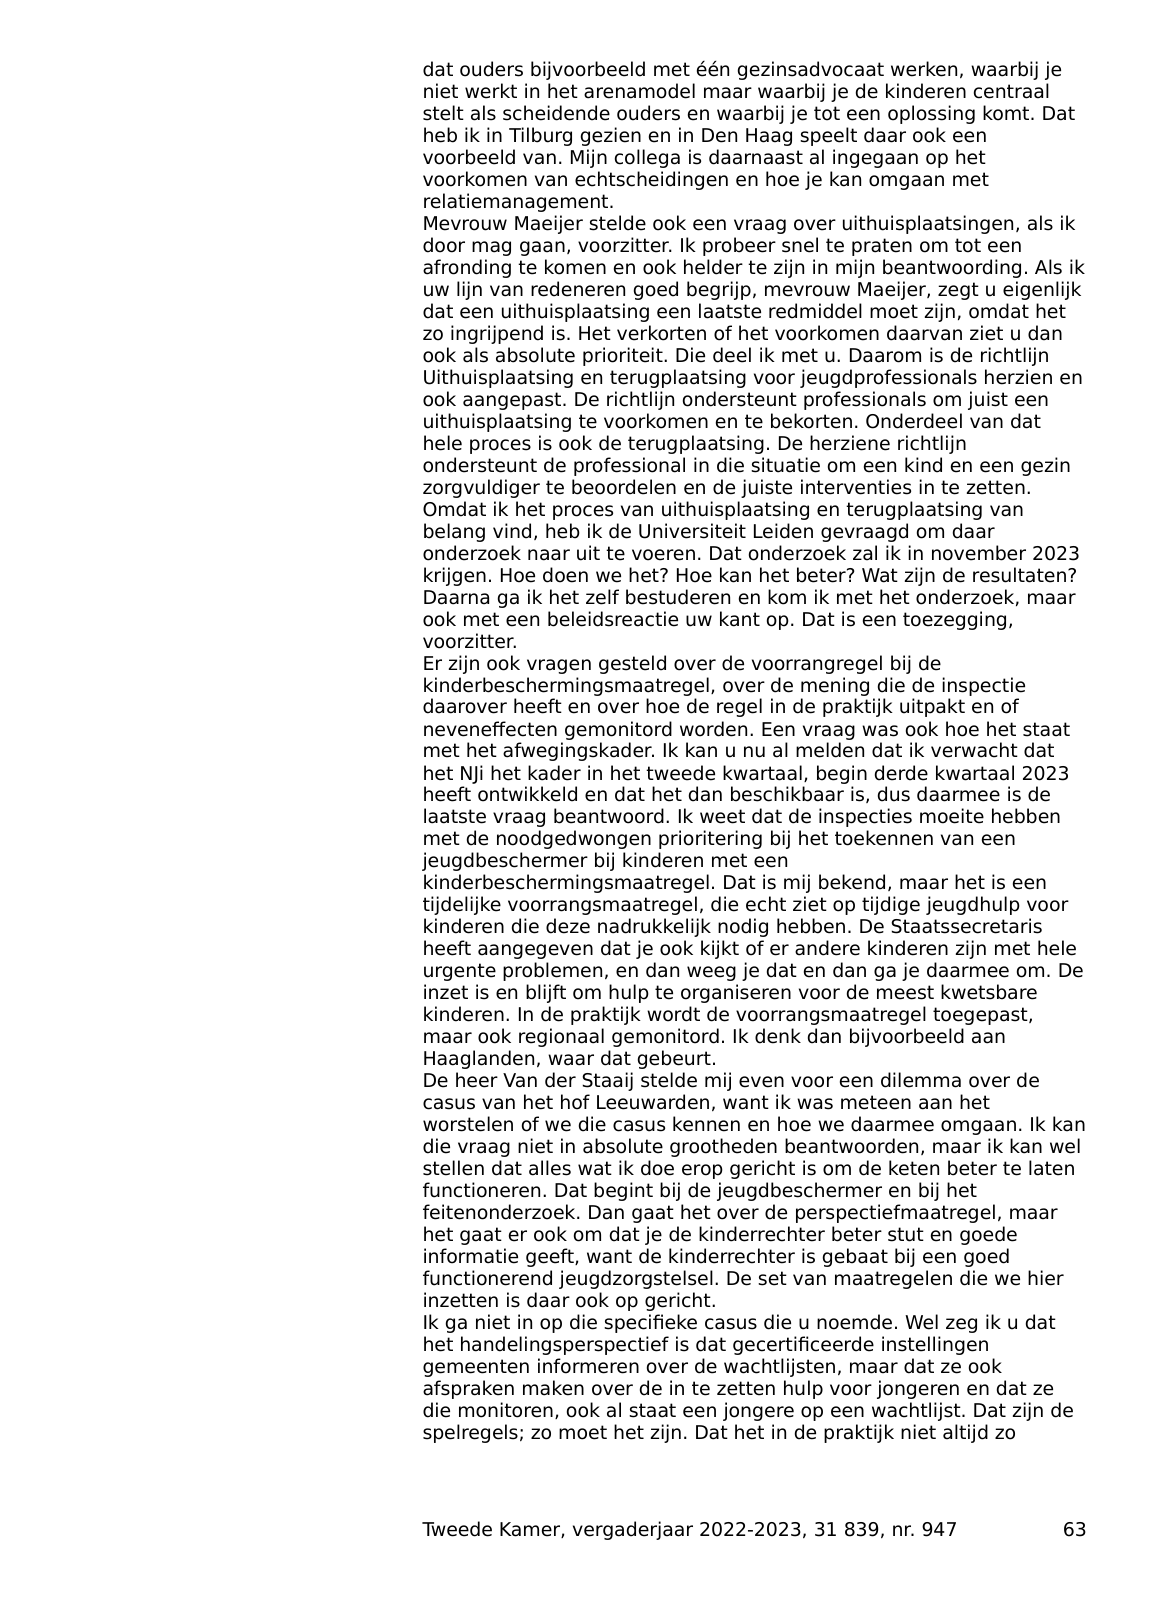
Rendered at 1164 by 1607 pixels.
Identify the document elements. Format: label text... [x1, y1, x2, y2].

text De heer Van der Staaij stelde mij even voor een dilemma over de casus van het hof Leeuwarden, want ik was meteen aan het worstelen of we die casus kennen en hoe we daarmee omgaan. Ik kan die vraag niet in absolute grootheden beantwoorden, maar ik kan wel stellen dat alles wat ik doe erop gericht is om de keten beter te laten functioneren. Dat begint bij de jeugdbeschermer en bij het feitenonderzoek. Dan gaat het over de perspectiefmaatregel, maar het gaat er ook om dat je de kinderrechter beter stut en goede informatie geeft, want de kinderrechter is gebaat bij een goed functionerend jeugdzorgstelsel. De set van maatregelen die we hier inzetten is daar ook op gericht. [422, 1070, 1087, 1312]
text Er zijn ook vragen gesteld over de voorrangregel bij de kinderbeschermingsmaatregel, over de mening die de inspectie daarover heeft en over hoe de regel in de praktijk uitpakt en of neveneffecten gemonitord worden. Een vraag was ook hoe het staat met het afwegingskader. Ik kan u nu al melden dat ik verwacht dat het NJi het kader in het tweede kwartaal, begin derde kwartaal 2023 heeft ontwikkeld en dat het dan beschikbaar is, dus daarmee is de laatste vraag beantwoord. Ik weet dat de inspecties moeite hebben met de noodgedwongen prioritering bij het toekennen van een jeugdbeschermer bij kinderen met een kinderbeschermingsmaatregel. Dat is mij bekend, maar het is een tijdelijke voorrangsmaatregel, die echt ziet op tijdige jeugdhulp voor kinderen die deze nadrukkelijk nodig hebben. De Staatssecretaris heeft aangegeven dat je ook kijkt of er andere kinderen zijn met hele urgente problemen, en dan weeg je dat en dan ga je daarmee om. De inzet is en blijft om hulp te organiseren voor de meest kwetsbare kinderen. In de praktijk wordt de voorrangsmaatregel toegepast, maar ook regionaal gemonitord. Ik denk dan bijvoorbeeld aan Haaglanden, waar dat gebeurt. [422, 652, 1087, 1070]
text Ik ga niet in op die specifieke casus die u noemde. Wel zeg ik u dat het handelingsperspectief is dat gecertificeerde instellingen gemeenten informeren over de wachtlijsten, maar dat ze ook afspraken maken over de in te zetten hulp voor jongeren en dat ze die monitoren, ook al staat een jongere op een wachtlijst. Dat zijn de spelregels; zo moet het zijn. Dat het in de praktijk niet altijd zo [422, 1312, 1087, 1444]
text Mevrouw Maeijer stelde ook een vraag over uithuisplaatsingen, als ik door mag gaan, voorzitter. Ik probeer snel te praten om tot een afronding te komen en ook helder te zijn in mijn beantwoording. Als ik uw lijn van redeneren goed begrijp, mevrouw Maeijer, zegt u eigenlijk dat een uithuisplaatsing een laatste redmiddel moet zijn, omdat het zo ingrijpend is. Het verkorten of het voorkomen daarvan ziet u dan ook als absolute prioriteit. Die deel ik met u. Daarom is de richtlijn Uithuisplaatsing en terugplaatsing voor jeugdprofessionals herzien en ook aangepast. De richtlijn ondersteunt professionals om juist een uithuisplaatsing te voorkomen en te bekorten. Onderdeel van dat hele proces is ook de terugplaatsing. De herziene richtlijn ondersteunt de professional in die situatie om een kind en een gezin zorgvuldiger te beoordelen en de juiste interventies in te zetten. [422, 213, 1087, 499]
text dat ouders bijvoorbeeld met één gezinsadvocaat werken, waarbij je niet werkt in het arenamodel maar waarbij je de kinderen centraal stelt als scheidende ouders en waarbij je tot een oplossing komt. Dat heb ik in Tilburg gezien en in Den Haag speelt daar ook een voorbeeld van. Mijn collega is daarnaast al ingegaan op het voorkomen van echtscheidingen en hoe je kan omgaan met relatiemanagement. [422, 59, 1087, 213]
text Omdat ik het proces van uithuisplaatsing en terugplaatsing van belang vind, heb ik de Universiteit Leiden gevraagd om daar onderzoek naar uit te voeren. Dat onderzoek zal ik in november 2023 krijgen. Hoe doen we het? Hoe kan het beter? Wat zijn de resultaten? Daarna ga ik het zelf bestuderen en kom ik met het onderzoek, maar ook met een beleidsreactie uw kant op. Dat is een toezegging, voorzitter. [422, 499, 1087, 652]
